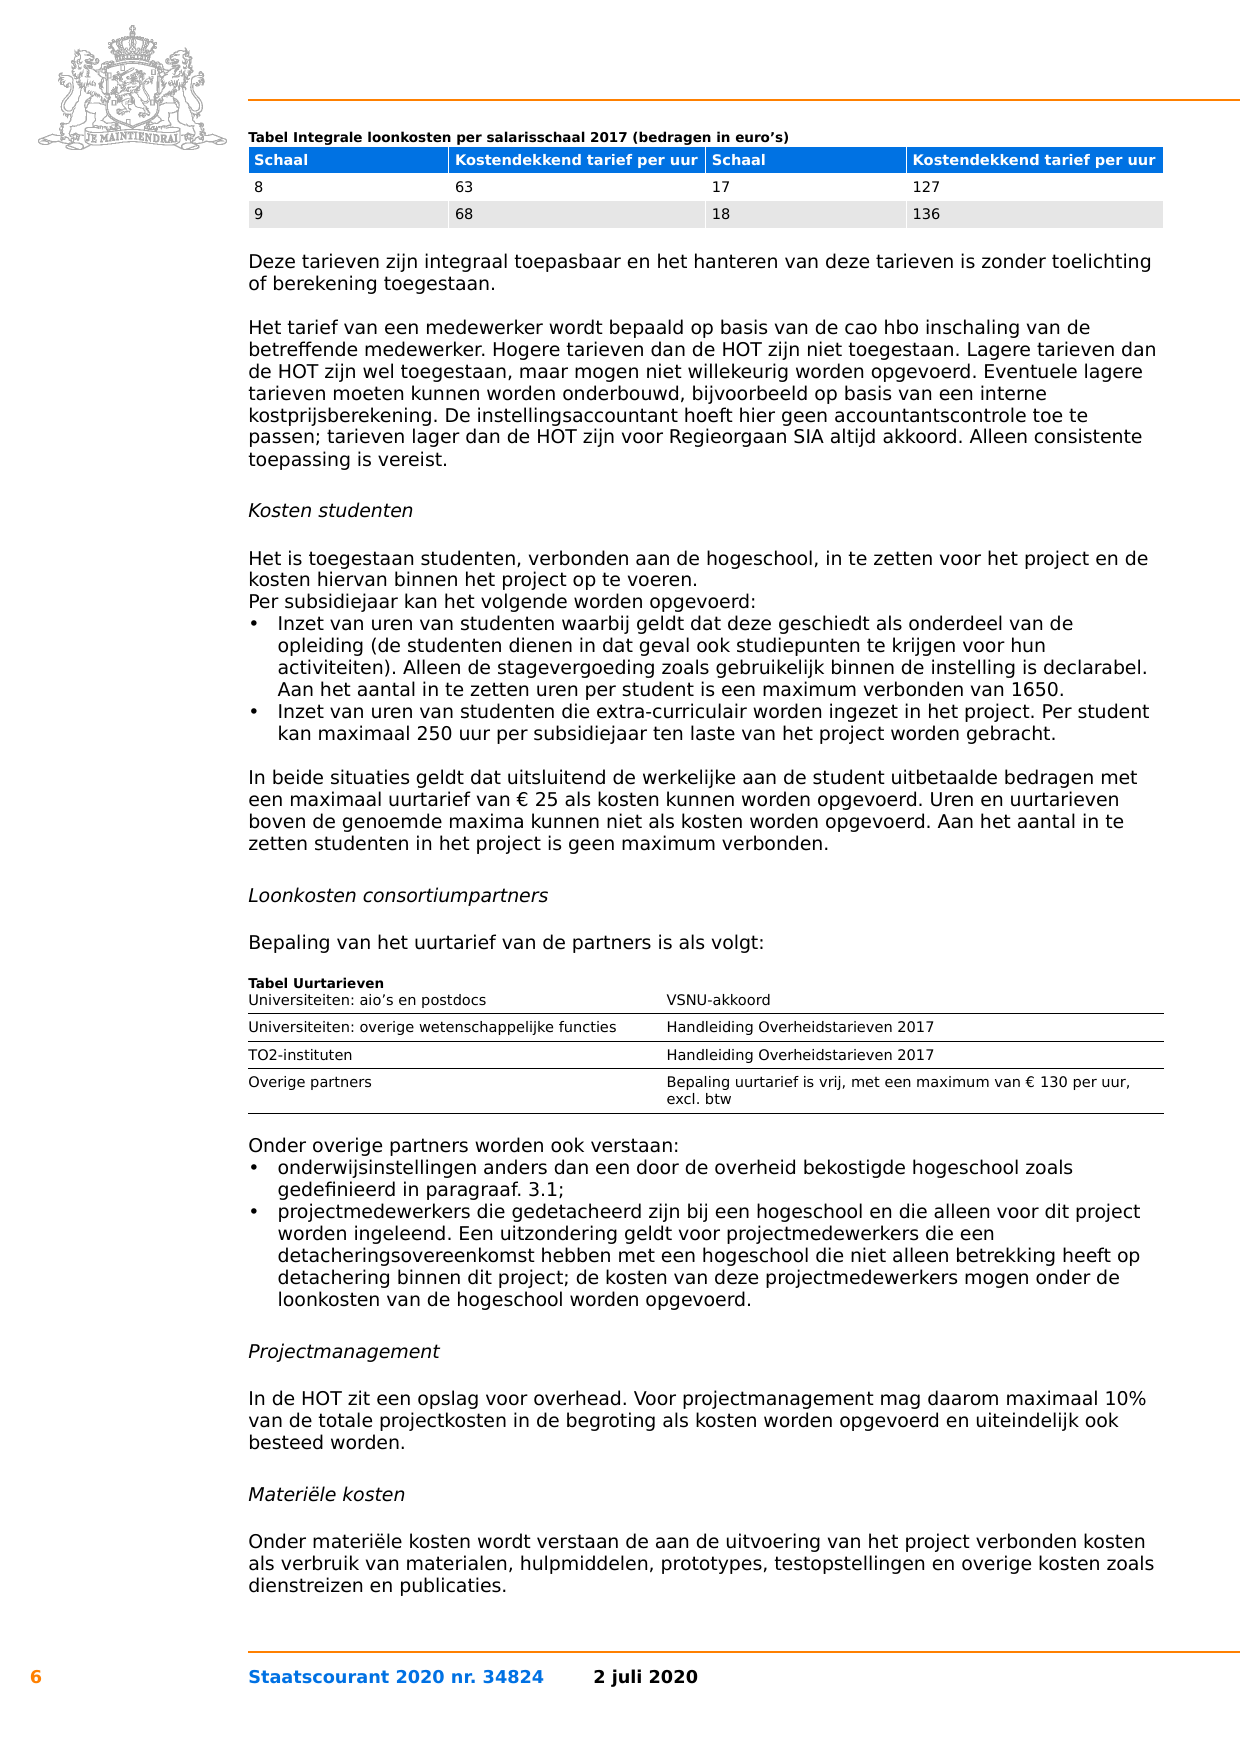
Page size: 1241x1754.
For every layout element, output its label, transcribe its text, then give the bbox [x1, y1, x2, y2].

text In de HOT zit een opslag voor overhead. Voor projectmanagement mag daarom maximaal 10% van de totale projectkosten in de begroting als kosten worden opgevoerd en uiteindelijk ook besteed worden. [248, 1388, 1163, 1454]
table_cell Schaal [706, 147, 906, 173]
picture [38, 25, 227, 150]
table_cell TO2-instituten [248, 1042, 661, 1068]
subtitle Projectmanagement [248, 1341, 1163, 1363]
text Het tarief van een medewerker wordt bepaald op basis van de cao hbo inschaling van de betreffende medewerker. Hogere tarieven dan de HOT zijn niet toegestaan. Lagere tarieven dan de HOT zijn wel toegestaan, maar mogen niet willekeurig worden opgevoerd. Eventuele lagere tarieven moeten kunnen worden onderbouwd, bijvoorbeeld op basis van een interne kostprijsberekening. De instellingsaccountant hoeft hier geen accountantscontrole toe te passen; tarieven lager dan de HOT zijn voor Regieorgaan SIA altijd akkoord. Alleen consistente toepassing is vereist. [248, 317, 1163, 470]
text Het is toegestaan studenten, verbonden aan de hogeschool, in te zetten voor het project en de kosten hiervan binnen het project op te voeren. [248, 547, 1163, 591]
table_header Tabel Integrale loonkosten per salarisschaal 2017 (bedragen in euro’s) [248, 130, 1163, 146]
text • projectmedewerkers die gedetacheerd zijn bij een hogeschool en die alleen voor dit project worden ingeleend. Een uitzondering geldt voor projectmedewerkers die een detacheringsovereenkomst hebben met een hogeschool die niet alleen betrekking heeft op detachering binnen dit project; de kosten van deze projectmedewerkers mogen onder de loonkosten van de hogeschool worden opgevoerd. [248, 1201, 1163, 1311]
text • Inzet van uren van studenten die extra-curriculair worden ingezet in het project. Per student kan maximaal 250 uur per subsidiejaar ten laste van het project worden gebracht. [248, 701, 1163, 745]
subtitle Materiële kosten [248, 1484, 1163, 1506]
text Onder materiële kosten wordt verstaan de aan de uitvoering van het project verbonden kosten als verbruik van materialen, hulpmiddelen, prototypes, testopstellingen en overige kosten zoals dienstreizen en publicaties. [248, 1531, 1163, 1597]
table_cell 17 [706, 174, 906, 200]
table_cell Handleiding Overheidstarieven 2017 [661, 1014, 1163, 1041]
table_cell Universiteiten: aio’s en postdocs [248, 992, 661, 1013]
table_cell 18 [706, 201, 906, 228]
table_cell Kostendekkend tarief per uur [907, 147, 1163, 173]
text • Inzet van uren van studenten waarbij geldt dat deze geschiedt als onderdeel van de opleiding (de studenten dienen in dat geval ook studiepunten te krijgen voor hun activiteiten). Alleen de stagevergoeding zoals gebruikelijk binnen de instelling is declarabel. Aan het aantal in te zetten uren per student is een maximum verbonden van 1650. [248, 613, 1163, 701]
table_cell Kostendekkend tarief per uur [449, 147, 705, 173]
text • onderwijsinstellingen anders dan een door de overheid bekostigde hogeschool zoals gedefinieerd in paragraaf. 3.1; [248, 1157, 1163, 1201]
table_cell 8 [249, 174, 448, 200]
subtitle Loonkosten consortiumpartners [248, 885, 1163, 907]
text Per subsidiejaar kan het volgende worden opgevoerd: [248, 591, 1163, 613]
text Onder overige partners worden ook verstaan: [248, 1135, 1163, 1157]
table_cell Bepaling uurtarief is vrij, met een maximum van € 130 per uur, excl. btw [661, 1069, 1163, 1112]
table_cell 63 [449, 174, 705, 200]
table_cell Universiteiten: overige wetenschappelijke functies [248, 1014, 661, 1041]
table_cell VSNU-akkoord [661, 992, 1163, 1013]
text In beide situaties geldt dat uitsluitend de werkelijke aan de student uitbetaalde bedragen met een maximaal uurtarief van € 25 als kosten kunnen worden opgevoerd. Uren en uurtarieven boven de genoemde maxima kunnen niet als kosten worden opgevoerd. Aan het aantal in te zetten studenten in het project is geen maximum verbonden. [248, 767, 1163, 855]
table_cell 136 [907, 201, 1163, 228]
table_cell Schaal [249, 147, 448, 173]
text Bepaling van het uurtarief van de partners is als volgt: [248, 932, 1163, 954]
table_cell 9 [249, 201, 448, 228]
table_cell Overige partners [248, 1069, 661, 1112]
text Deze tarieven zijn integraal toepasbaar en het hanteren van deze tarieven is zonder toelichting of berekening toegestaan. [248, 251, 1163, 295]
subtitle Kosten studenten [248, 500, 1163, 522]
table_header Tabel Uurtarieven [248, 976, 1163, 992]
table_cell Handleiding Overheidstarieven 2017 [661, 1042, 1163, 1068]
table_cell 127 [907, 174, 1163, 200]
table_cell 68 [449, 201, 705, 228]
